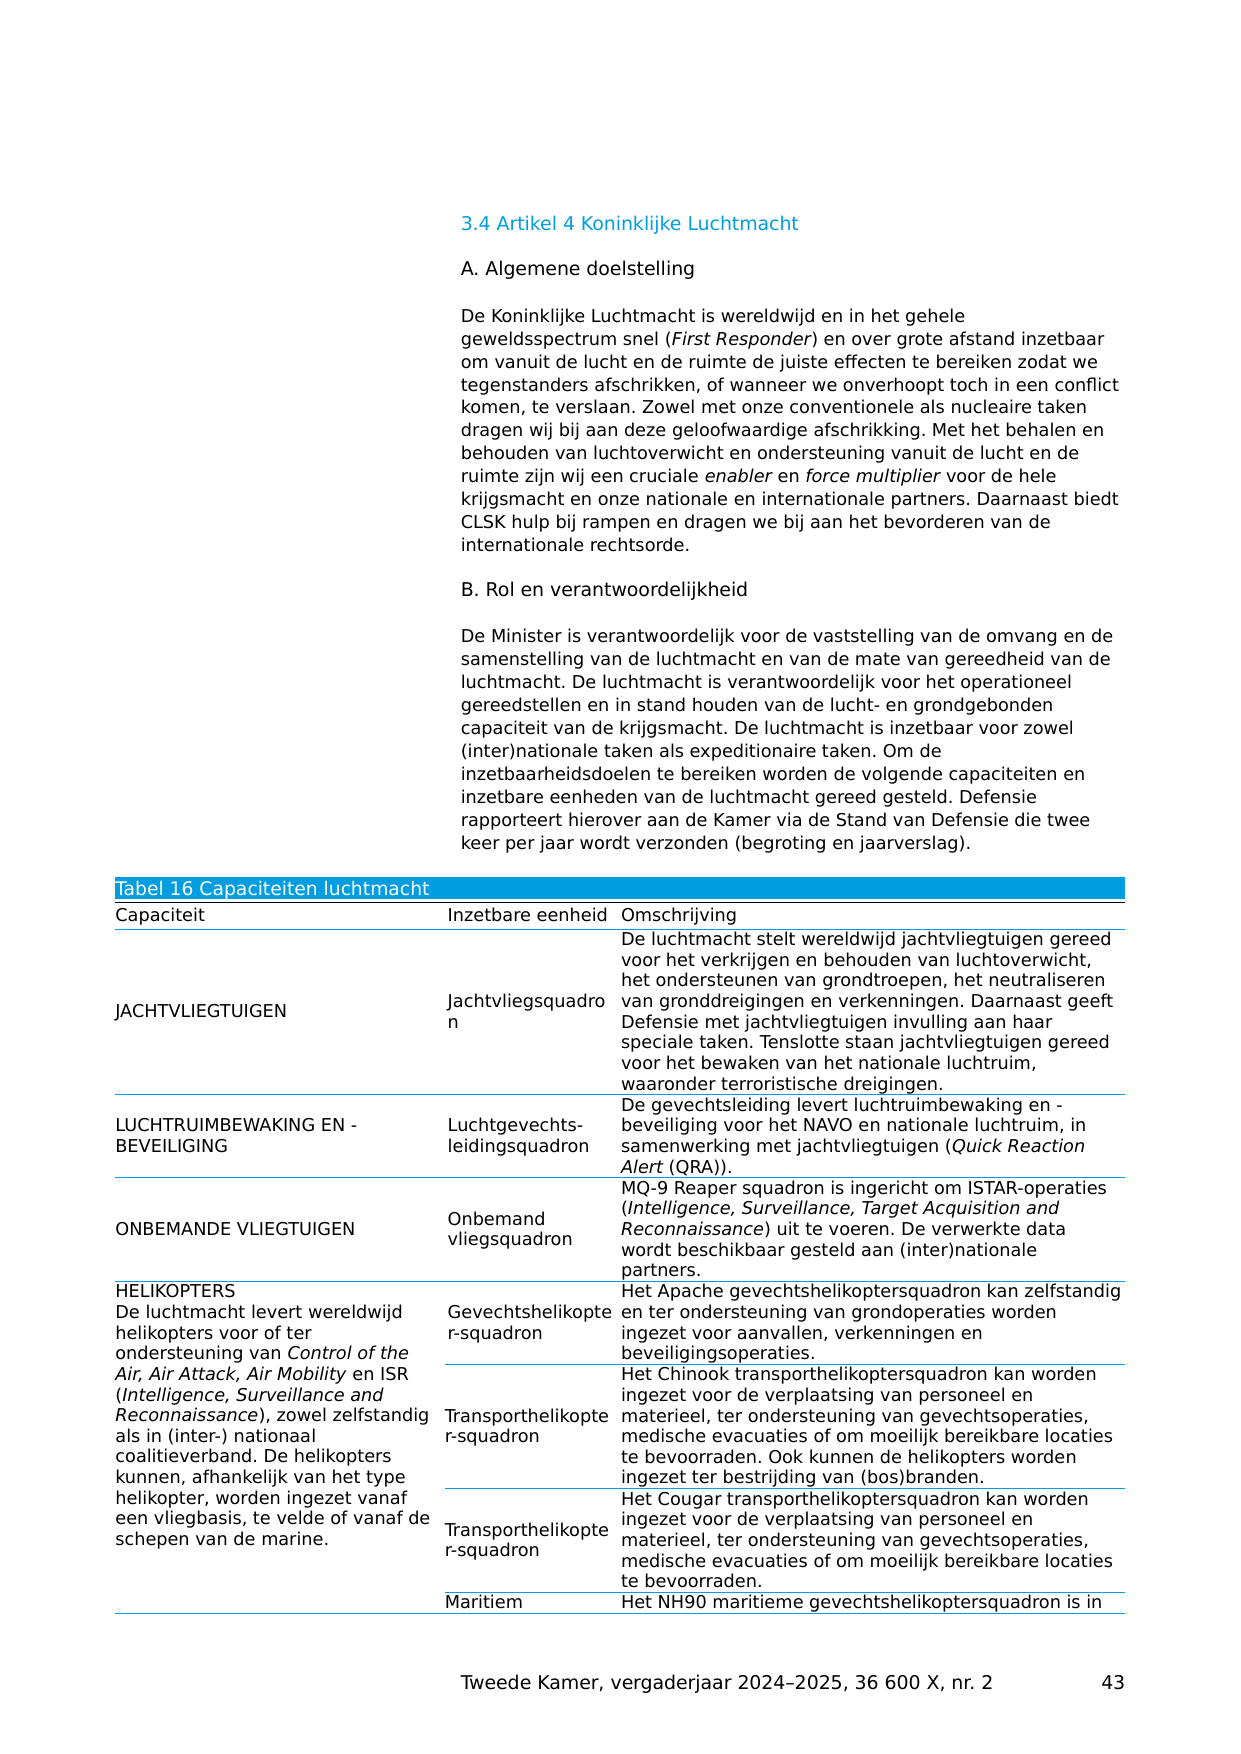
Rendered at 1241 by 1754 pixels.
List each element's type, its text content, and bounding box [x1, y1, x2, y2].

table_cell Gevechtshelikopter-squadron [445, 1282, 618, 1364]
table_cell Transporthelikopter-squadron [445, 1489, 618, 1592]
table_cell De gevechtsleiding levert luchtruimbewaking en -beveiliging voor het NAVO en nationale luchtruim, in samenwerking met jachtvliegtuigen (Quick Reaction Alert (QRA)). [618, 1095, 1125, 1177]
table_cell MQ-9 Reaper squadron is ingericht om ISTAR-operaties (Intelligence, Surveillance, Target Acquisition and Reconnaissance) uit te voeren. De verwerkte data wordt beschikbaar gesteld aan (inter)nationale partners. [618, 1178, 1125, 1281]
title B. Rol en verantwoordelijkheid [461, 579, 1125, 601]
text De Minister is verantwoordelijk voor de vaststelling van de omvang en de samenstelling van de luchtmacht en van de mate van gereedheid van de luchtmacht. De luchtmacht is verantwoordelijk voor het operationeel gereedstellen en in stand houden van de lucht- en grondgebonden capaciteit van de krijgsmacht. De luchtmacht is inzetbaar voor zowel (inter)nationale taken als expeditionaire taken. Om de inzetbaarheidsdoelen te bereiken worden de volgende capaciteiten en inzetbare eenheden van de luchtmacht gereed gesteld. Defensie rapporteert hierover aan de Kamer via de Stand van Defensie die twee keer per jaar wordt verzonden (begroting en jaarverslag). [461, 624, 1125, 854]
title A. Algemene doelstelling [461, 258, 1125, 280]
table_cell Maritiem [445, 1593, 618, 1613]
table_cell ONBEMANDE VLIEGTUIGEN [115, 1178, 444, 1281]
table_cell Transporthelikopter-squadron [445, 1365, 618, 1488]
table_cell Het Chinook transporthelikoptersquadron kan worden ingezet voor de verplaatsing van personeel en materieel, ter ondersteuning van gevechtsoperaties, medische evacuaties of om moeilijk bereikbare locaties te bevoorraden. Ook kunnen de helikopters worden ingezet ter bestrijding van (bos)branden. [618, 1365, 1125, 1488]
table_cell HELIKOPTERS De luchtmacht levert wereldwijd helikopters voor of ter ondersteuning van Control of the Air, Air Attack, Air Mobility en ISR (Intelligence, Surveillance and Reconnaissance), zowel zelfstandig als in (inter-) nationaal coalitieverband. De helikopters kunnen, afhankelijk van het type helikopter, worden ingezet vanaf een vliegbasis, te velde of vanaf de schepen van de marine. [115, 1282, 444, 1613]
table_cell Onbemand vliegsquadron [445, 1178, 618, 1281]
table_cell Het NH90 maritieme gevechtshelikoptersquadron is in [618, 1593, 1125, 1613]
table_cell Luchtgevechts-leidingsquadron [445, 1095, 618, 1177]
table_cell De luchtmacht stelt wereldwijd jachtvliegtuigen gereed voor het verkrijgen en behouden van luchtoverwicht, het ondersteunen van grondtroepen, het neutraliseren van gronddreigingen en verkenningen. Daarnaast geeft Defensie met jachtvliegtuigen invulling aan haar speciale taken. Tenslotte staan jachtvliegtuigen gereed voor het bewaken van het nationale luchtruim, waaronder terroristische dreigingen. [618, 930, 1125, 1094]
table_cell JACHTVLIEGTUIGEN [115, 930, 444, 1094]
table_cell Omschrijving [618, 903, 1125, 929]
table_cell Het Cougar transporthelikoptersquadron kan worden ingezet voor de verplaatsing van personeel en materieel, ter ondersteuning van gevechtsoperaties, medische evacuaties of om moeilijk bereikbare locaties te bevoorraden. [618, 1489, 1125, 1592]
table_cell Jachtvliegsquadron [445, 930, 618, 1094]
text De Koninklijke Luchtmacht is wereldwijd en in het gehele geweldsspectrum snel (First Responder) en over grote afstand inzetbaar om vanuit de lucht en de ruimte de juiste effecten te bereiken zodat we tegenstanders afschrikken, of wanneer we onverhoopt toch in een conflict komen, te verslaan. Zowel met onze conventionele als nucleaire taken dragen wij bij aan deze geloofwaardige afschrikking. Met het behalen en behouden van luchtoverwicht en ondersteuning vanuit de lucht en de ruimte zijn wij een cruciale enabler en force multiplier voor de hele krijgsmacht en onze nationale en internationale partners. Daarnaast biedt CLSK hulp bij rampen en dragen we bij aan het bevorderen van de internationale rechtsorde. [461, 304, 1125, 556]
table_cell Capaciteit [115, 903, 444, 929]
table_cell Het Apache gevechtshelikoptersquadron kan zelfstandig en ter ondersteuning van grondoperaties worden ingezet voor aanvallen, verkenningen en beveiligingsoperaties. [618, 1282, 1125, 1364]
table_cell LUCHTRUIMBEWAKING EN -BEVEILIGING [115, 1095, 444, 1177]
title 3.4 Artikel 4 Koninklijke Luchtmacht [461, 213, 1125, 235]
table_cell Inzetbare eenheid [445, 903, 618, 929]
